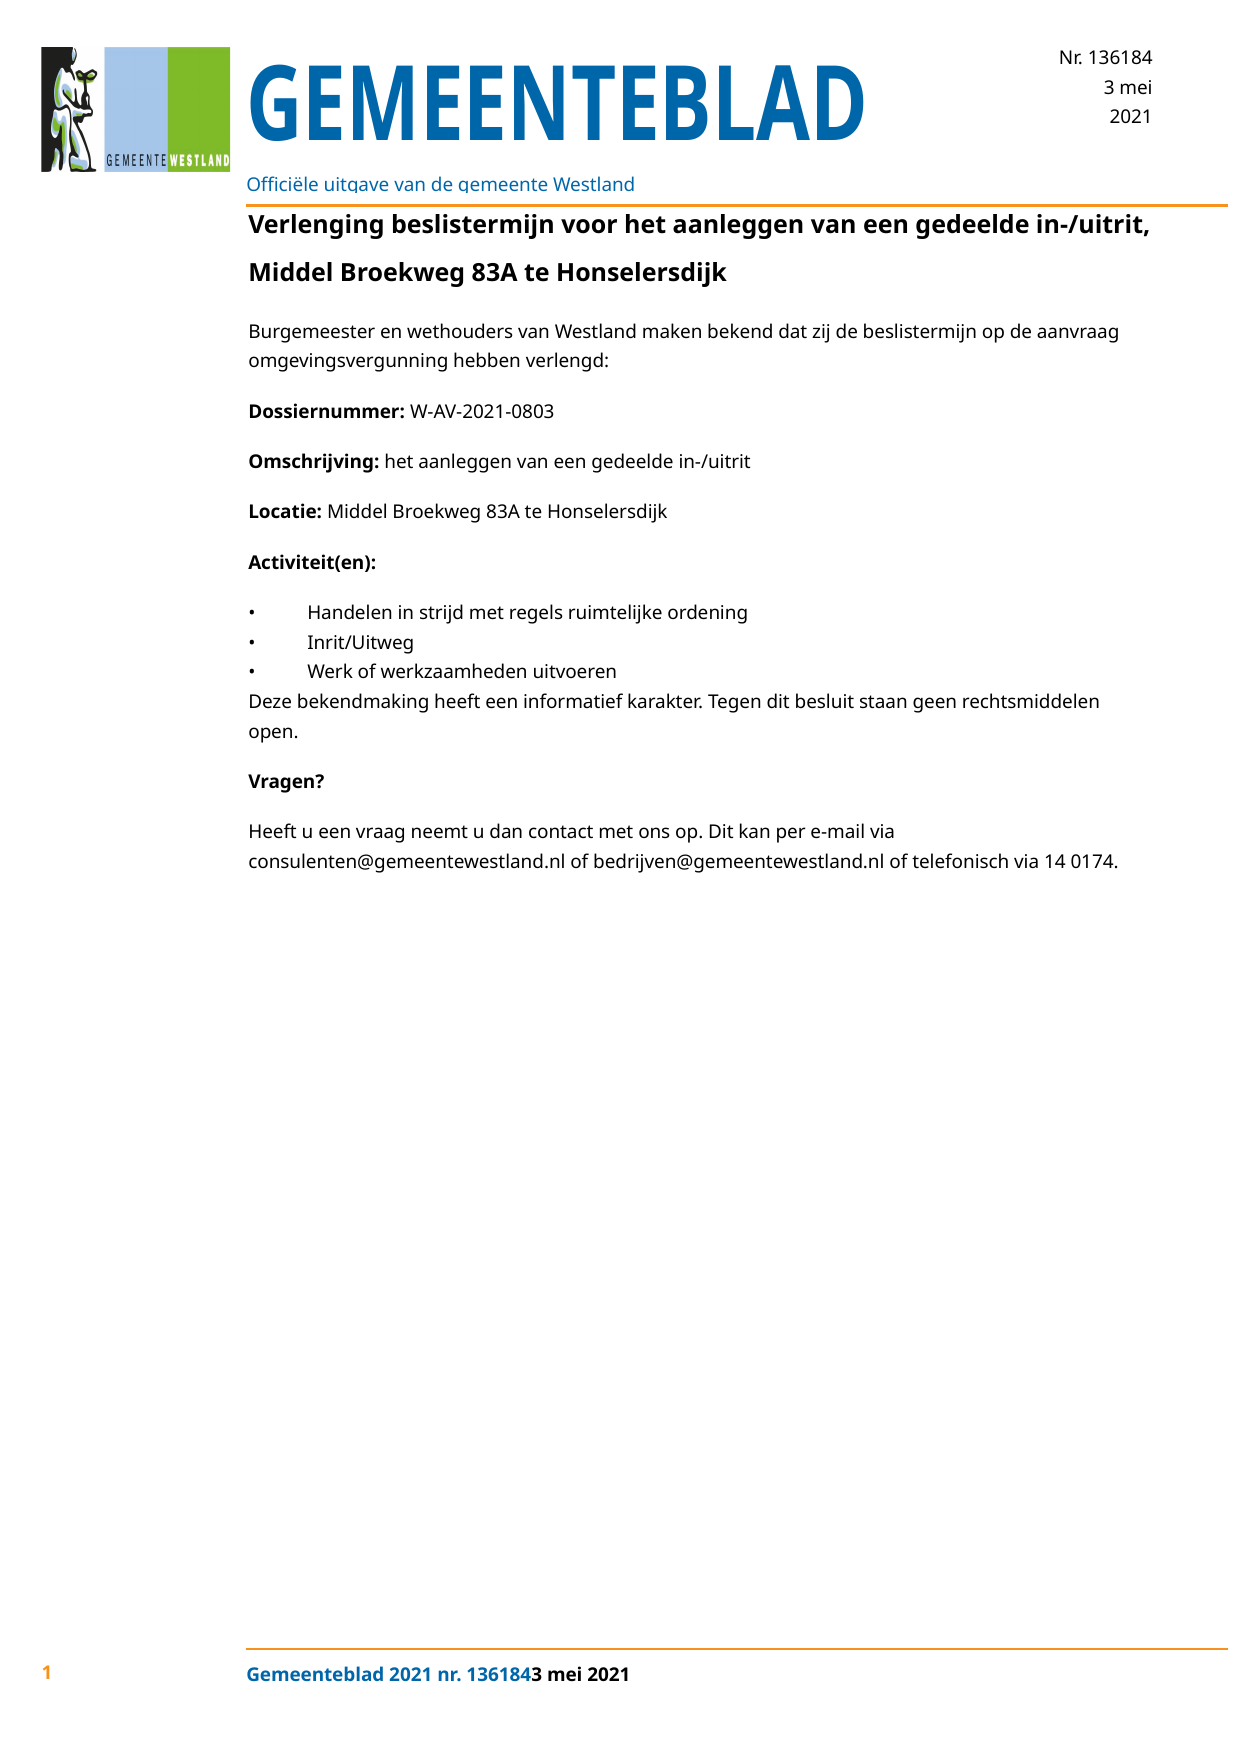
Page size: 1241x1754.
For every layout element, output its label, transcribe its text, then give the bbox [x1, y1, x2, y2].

text Deze bekendmaking heeft een informatief karakter. Tegen dit besluit staan geen rechtsmiddelen open. [248, 688, 1152, 744]
list Werk of werkzaamheden uitvoeren [248, 659, 1152, 684]
text Activiteit(en): [248, 549, 1152, 575]
text Vragen? [248, 768, 1152, 794]
text Omschrijving: het aanleggen van een gedeelde in-/uitrit [248, 448, 1152, 474]
list Inrit/Uitweg [248, 629, 1152, 655]
text Burgemeester en wethouders van Westland maken bekend dat zij de beslistermijn op de aanvraag omgevingsvergunning hebben verlengd: [248, 318, 1152, 373]
text Verlenging beslistermijn voor het aanleggen van een gedeelde in-/uitrit, Middel Broekweg 83A te Honselersdijk [248, 207, 1152, 288]
text Locatie: Middel Broekweg 83A te Honselersdijk [248, 499, 1152, 524]
text Dossiernummer: W-AV-2021-0803 [248, 398, 1152, 424]
list Handelen in strijd met regels ruimtelijke ordening [248, 599, 1152, 625]
picture [41, 47, 231, 172]
text Heeft u een vraag neemt u dan contact met ons op. Dit kan per e-mail via consulenten@gemeentewestland.nl of bedrijven@gemeentewestland.nl of telefonisch via 14 0174. [248, 819, 1152, 874]
